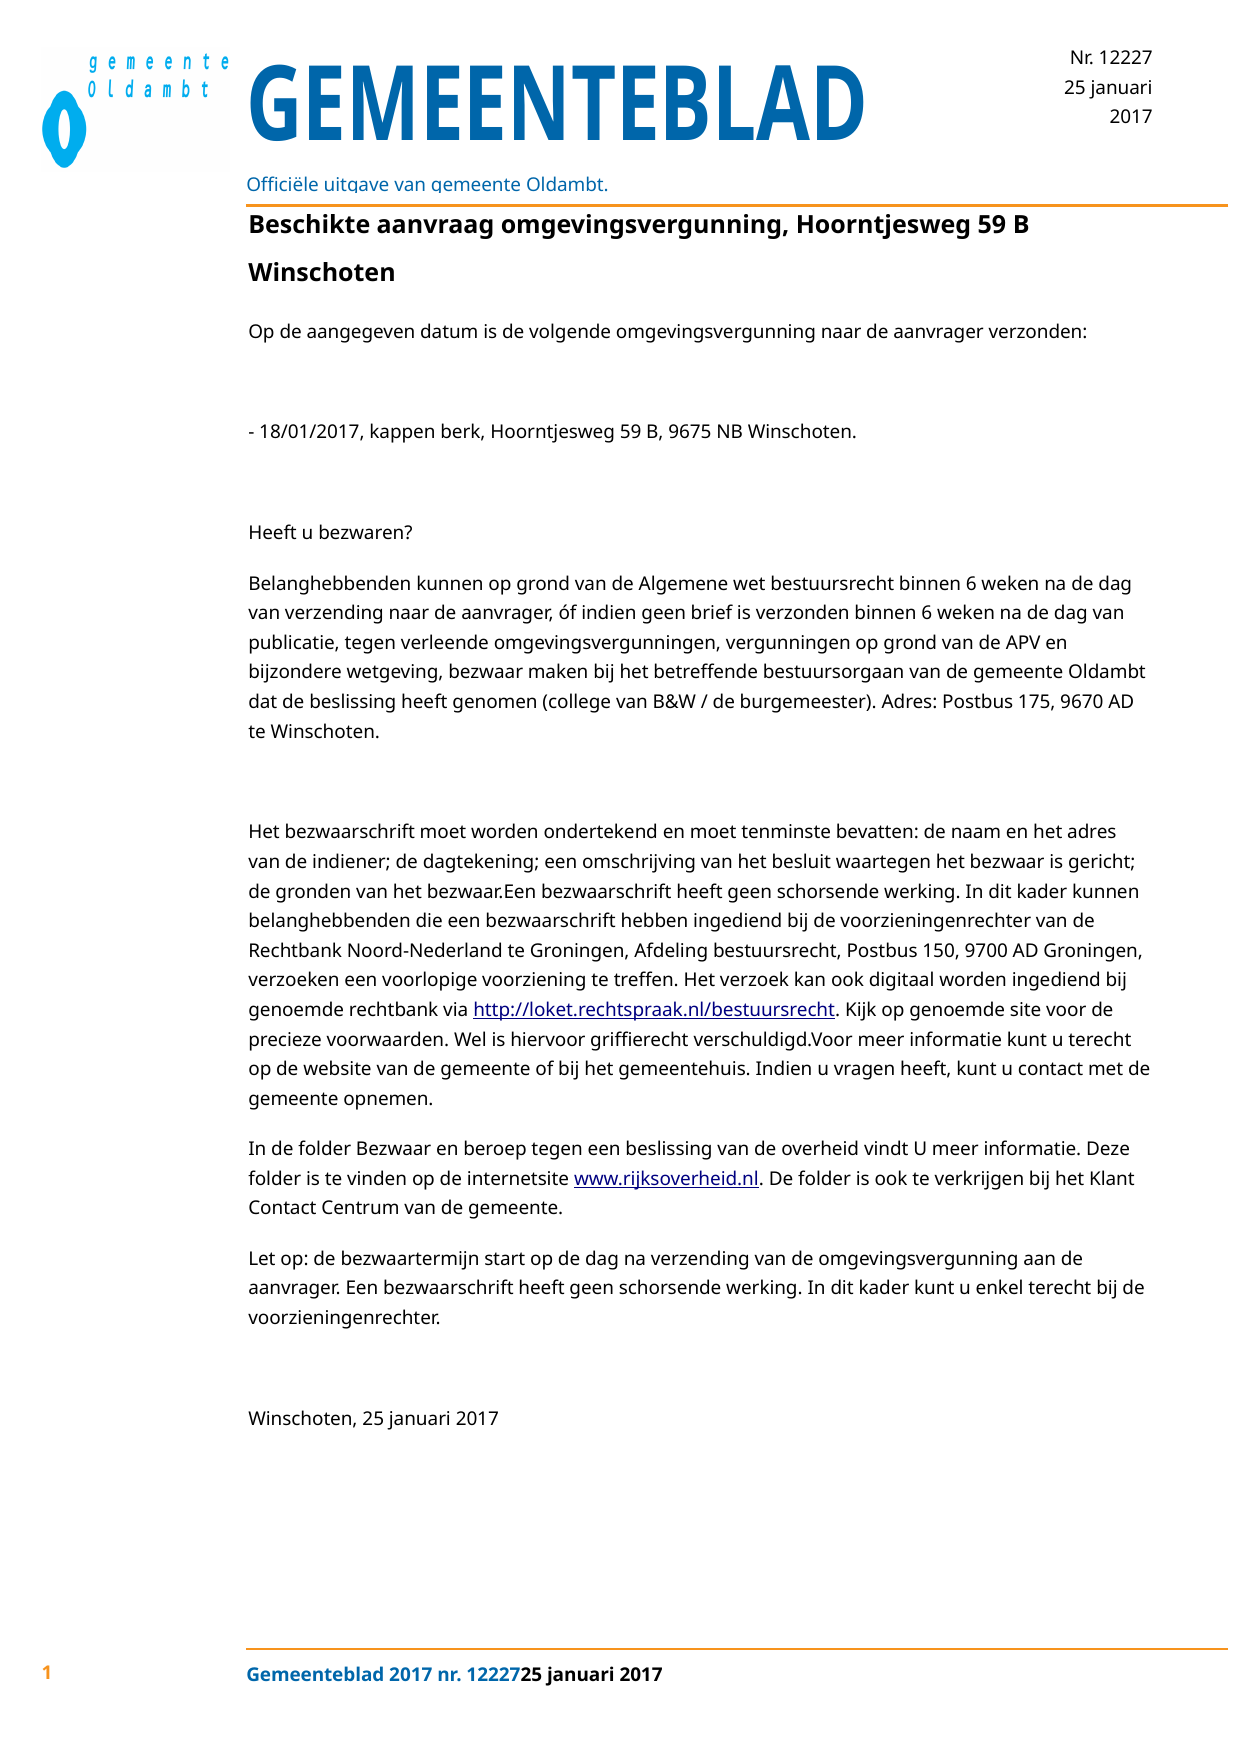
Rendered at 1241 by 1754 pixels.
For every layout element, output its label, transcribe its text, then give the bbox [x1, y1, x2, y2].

text Heeft u bezwaren? [248, 519, 1152, 545]
text Belanghebbenden kunnen op grond van de Algemene wet bestuursrecht binnen 6 weken na de dag van verzending naar de aanvrager, óf indien geen brief is verzonden binnen 6 weken na de dag van publicatie, tegen verleende omgevingsvergunningen, vergunningen op grond van de APV en bijzondere wetgeving, bezwaar maken bij het betreffende bestuursorgaan van de gemeente Oldambt dat de beslissing heeft genomen (college van B&W / de burgemeester). Adres: Postbus 175, 9670 AD te Winschoten. [248, 570, 1152, 744]
text - 18/01/2017, kappen berk, Hoorntjesweg 59 B, 9675 NB Winschoten. [248, 419, 1152, 444]
text Let op: de bezwaartermijn start op de dag na verzending van de omgevingsvergunning aan de aanvrager. Een bezwaarschrift heeft geen schorsende werking. In dit kader kunt u enkel terecht bij de voorzieningenrechter. [248, 1245, 1152, 1330]
text Winschoten, 25 januari 2017 [248, 1405, 1152, 1431]
text In de folder Bezwaar en beroep tegen een beslissing van de overheid vindt U meer informatie. Deze folder is te vinden op de internetsite www.rijksoverheid.nl. De folder is ook te verkrijgen bij het Klant Contact Centrum van de gemeente. [248, 1135, 1152, 1220]
text Op de aangegeven datum is de volgende omgevingsvergunning naar de aanvrager verzonden: [248, 318, 1152, 344]
text Het bezwaarschrift moet worden ondertekend en moet tenminste bevatten: de naam en het adres van de indiener; de dagtekening; een omschrijving van het besluit waartegen het bezwaar is gericht; de gronden van het bezwaar.Een bezwaarschrift heeft geen schorsende werking. In dit kader kunnen belanghebbenden die een bezwaarschrift hebben ingediend bij de voorzieningenrechter van de Rechtbank Noord-Nederland te Groningen, Afdeling bestuursrecht, Postbus 150, 9700 AD Groningen, verzoeken een voorlopige voorziening te treffen. Het verzoek kan ook digitaal worden ingediend bij genoemde rechtbank via http://loket.rechtspraak.nl/bestuursrecht. Kijk op genoemde site voor de precieze voorwaarden. Wel is hiervoor griffierecht verschuldigd.Voor meer informatie kunt u terecht op de website van de gemeente of bij het gemeentehuis. Indien u vragen heeft, kunt u contact met de gemeente opnemen. [248, 819, 1152, 1111]
picture [41, 47, 231, 172]
text Beschikte aanvraag omgevingsvergunning, Hoorntjesweg 59 B Winschoten [248, 207, 1152, 288]
